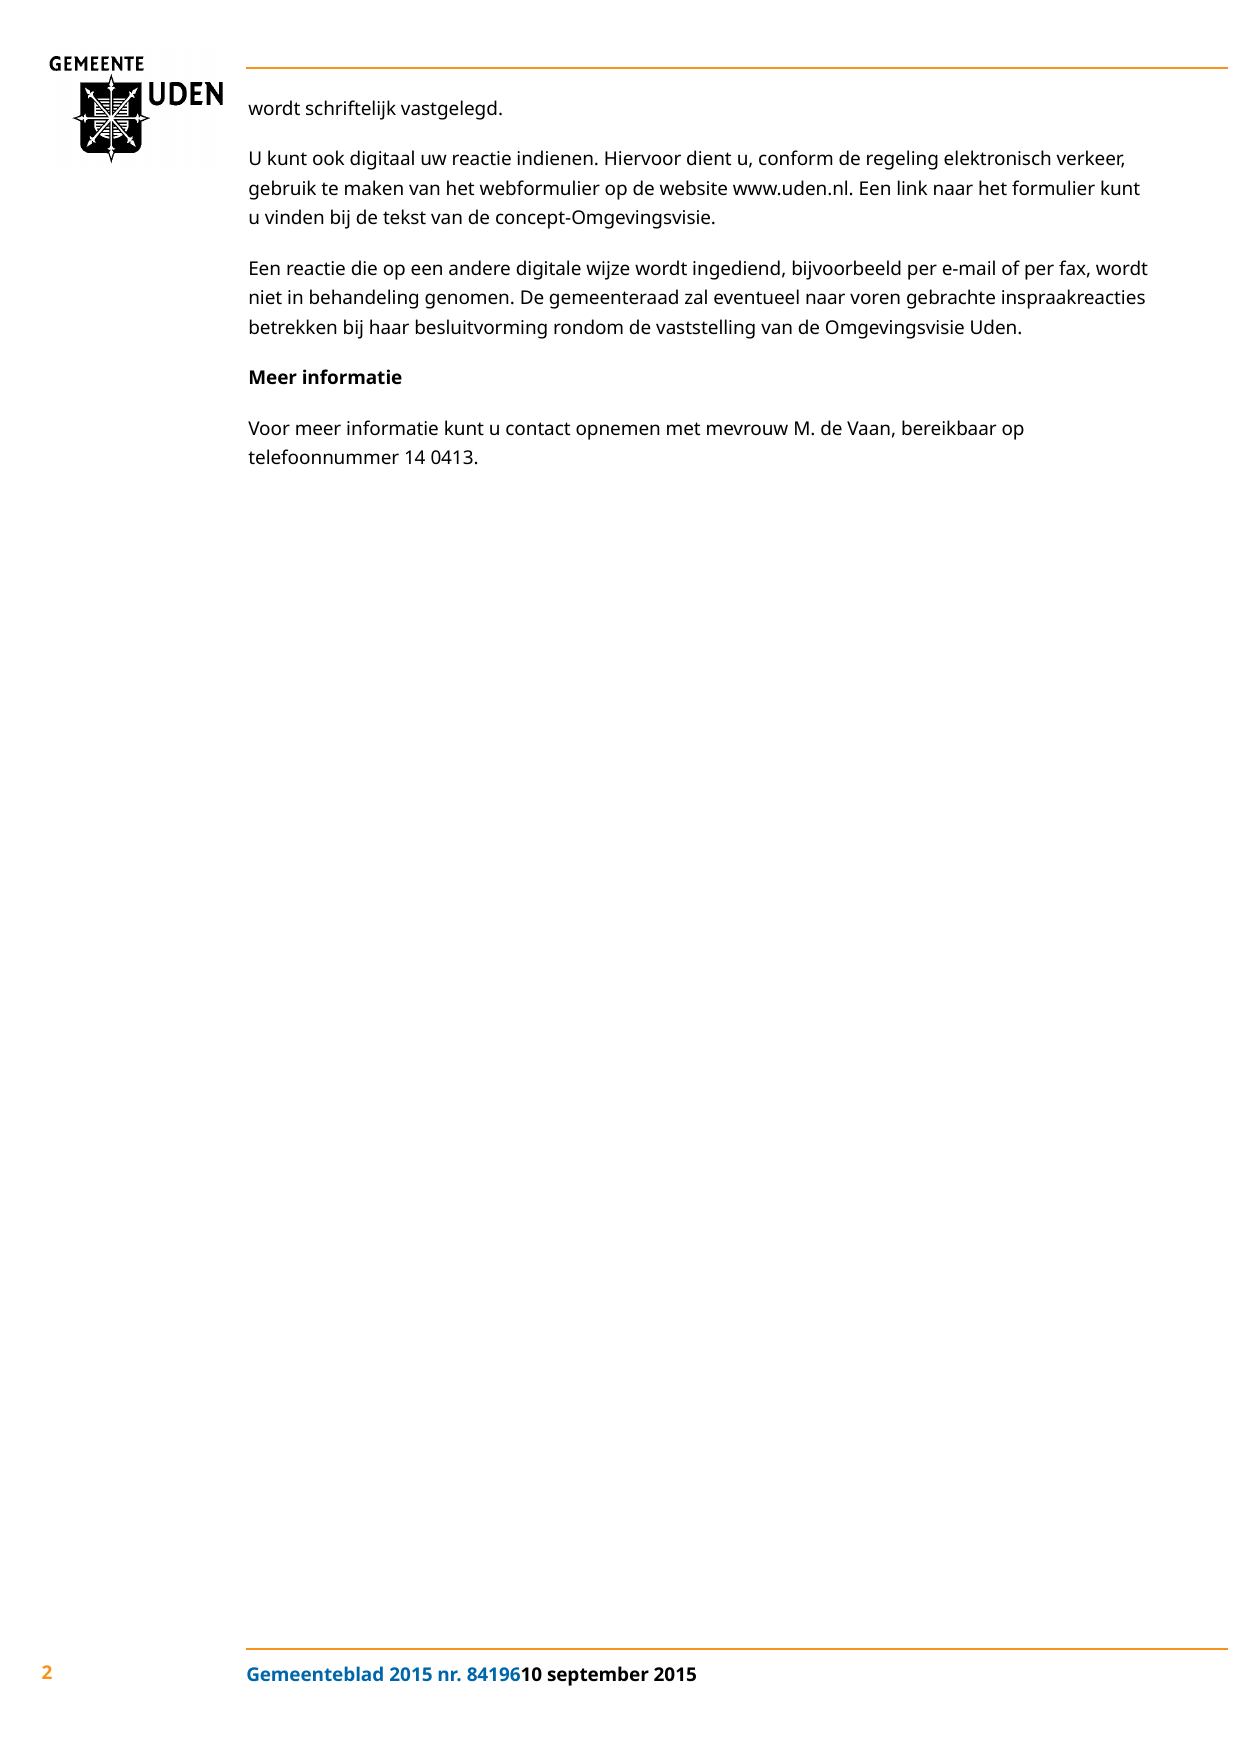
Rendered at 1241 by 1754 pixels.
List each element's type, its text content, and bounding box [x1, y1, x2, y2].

text wordt schriftelijk vastgelegd. [248, 95, 1152, 121]
text Voor meer informatie kunt u contact opnemen met mevrouw M. de Vaan, bereikbaar op telefoonnummer 14 0413. [248, 415, 1152, 470]
text Een reactie die op een andere digitale wijze wordt ingediend, bijvoorbeeld per e-mail of per fax, wordt niet in behandeling genomen. De gemeenteraad zal eventueel naar voren gebrachte inspraakreacties betrekken bij haar besluitvorming rondom de vaststelling van de Omgevingsvisie Uden. [248, 255, 1152, 340]
text U kunt ook digitaal uw reactie indienen. Hiervoor dient u, conform de regeling elektronisch verkeer, gebruik te maken van het webformulier op de website www.uden.nl. Een link naar het formulier kunt u vinden bij de tekst van de concept-Omgevingsvisie. [248, 145, 1152, 230]
picture [41, 47, 231, 172]
text Meer informatie [248, 364, 1152, 390]
